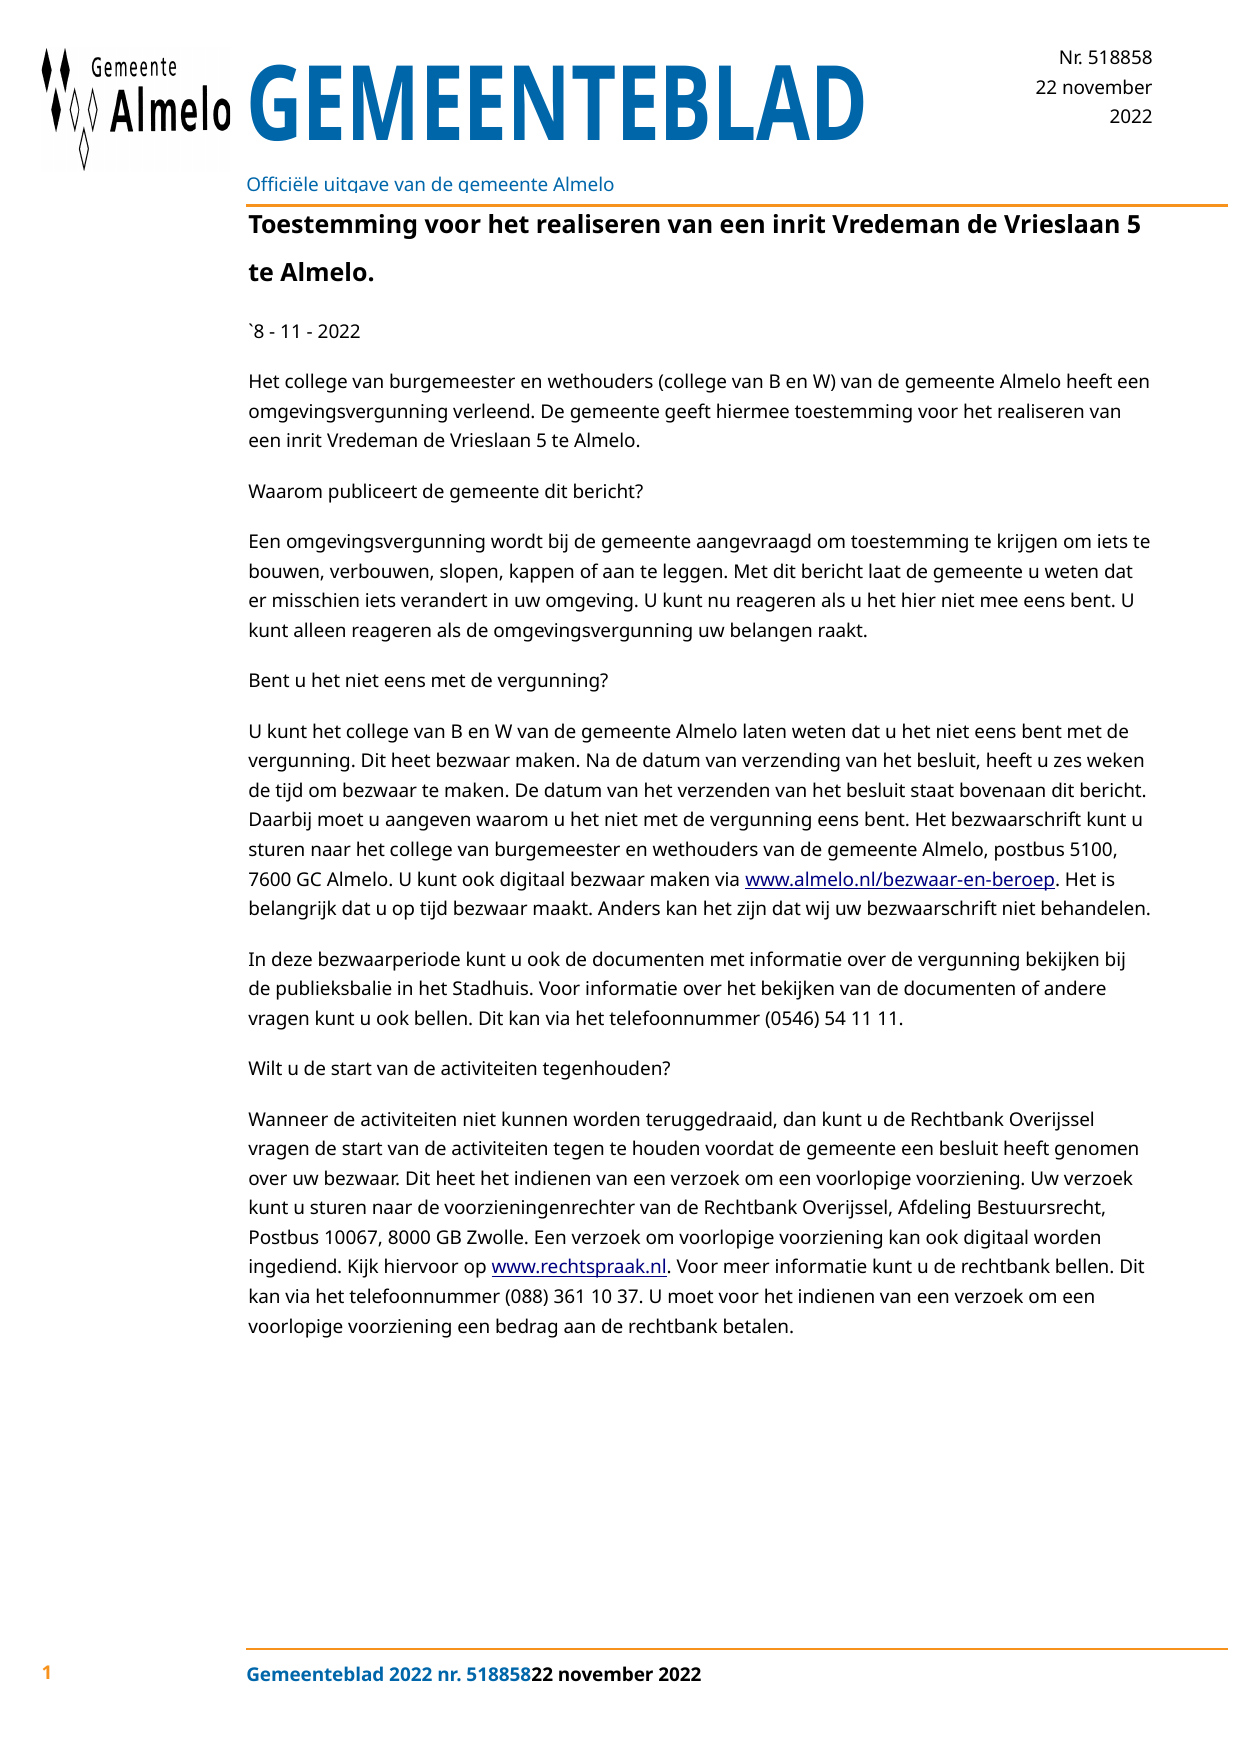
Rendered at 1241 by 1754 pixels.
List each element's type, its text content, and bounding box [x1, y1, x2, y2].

text Het college van burgemeester en wethouders (college van B en W) van de gemeente Almelo heeft een omgevingsvergunning verleend. De gemeente geeft hiermee toestemming voor het realiseren van een inrit Vredeman de Vrieslaan 5 te Almelo. [248, 368, 1152, 453]
text Wanneer de activiteiten niet kunnen worden teruggedraaid, dan kunt u de Rechtbank Overijssel vragen de start van de activiteiten tegen te houden voordat de gemeente een besluit heeft genomen over uw bezwaar. Dit heet het indienen van een verzoek om een voorlopige voorziening. Uw verzoek kunt u sturen naar de voorzieningenrechter van de Rechtbank Overijssel, Afdeling Bestuursrecht, Postbus 10067, 8000 GB Zwolle. Een verzoek om voorlopige voorziening kan ook digitaal worden ingediend. Kijk hiervoor op www.rechtspraak.nl. Voor meer informatie kunt u de rechtbank bellen. Dit kan via het telefoonnummer (088) 361 10 37. U moet voor het indienen van een verzoek om een voorlopige voorziening een bedrag aan de rechtbank betalen. [248, 1106, 1152, 1339]
text U kunt het college van B en W van de gemeente Almelo laten weten dat u het niet eens bent met de vergunning. Dit heet bezwaar maken. Na de datum van verzending van het besluit, heeft u zes weken de tijd om bezwaar te maken. De datum van het verzenden van het besluit staat bovenaan dit bericht. Daarbij moet u aangeven waarom u het niet met de vergunning eens bent. Het bezwaarschrift kunt u sturen naar het college van burgemeester en wethouders van de gemeente Almelo, postbus 5100, 7600 GC Almelo. U kunt ook digitaal bezwaar maken via www.almelo.nl/bezwaar-en-beroep. Het is belangrijk dat u op tijd bezwaar maakt. Anders kan het zijn dat wij uw bezwaarschrift niet behandelen. [248, 718, 1152, 921]
text Toestemming voor het realiseren van een inrit Vredeman de Vrieslaan 5 te Almelo. [248, 207, 1152, 288]
text `8 - 11 - 2022 [248, 318, 1152, 344]
text Bent u het niet eens met de vergunning? [248, 667, 1152, 693]
text Waarom publiceert de gemeente dit bericht? [248, 478, 1152, 504]
text In deze bezwaarperiode kunt u ook de documenten met informatie over de vergunning bekijken bij de publieksbalie in het Stadhuis. Voor informatie over het bekijken van de documenten of andere vragen kunt u ook bellen. Dit kan via het telefoonnummer (0546) 54 11 11. [248, 946, 1152, 1031]
text Wilt u de start van de activiteiten tegenhouden? [248, 1055, 1152, 1081]
picture [41, 47, 231, 172]
text Een omgevingsvergunning wordt bij de gemeente aangevraagd om toestemming te krijgen om iets te bouwen, verbouwen, slopen, kappen of aan te leggen. Met dit bericht laat de gemeente u weten dat er misschien iets verandert in uw omgeving. U kunt nu reageren als u het hier niet mee eens bent. U kunt alleen reageren als de omgevingsvergunning uw belangen raakt. [248, 528, 1152, 643]
